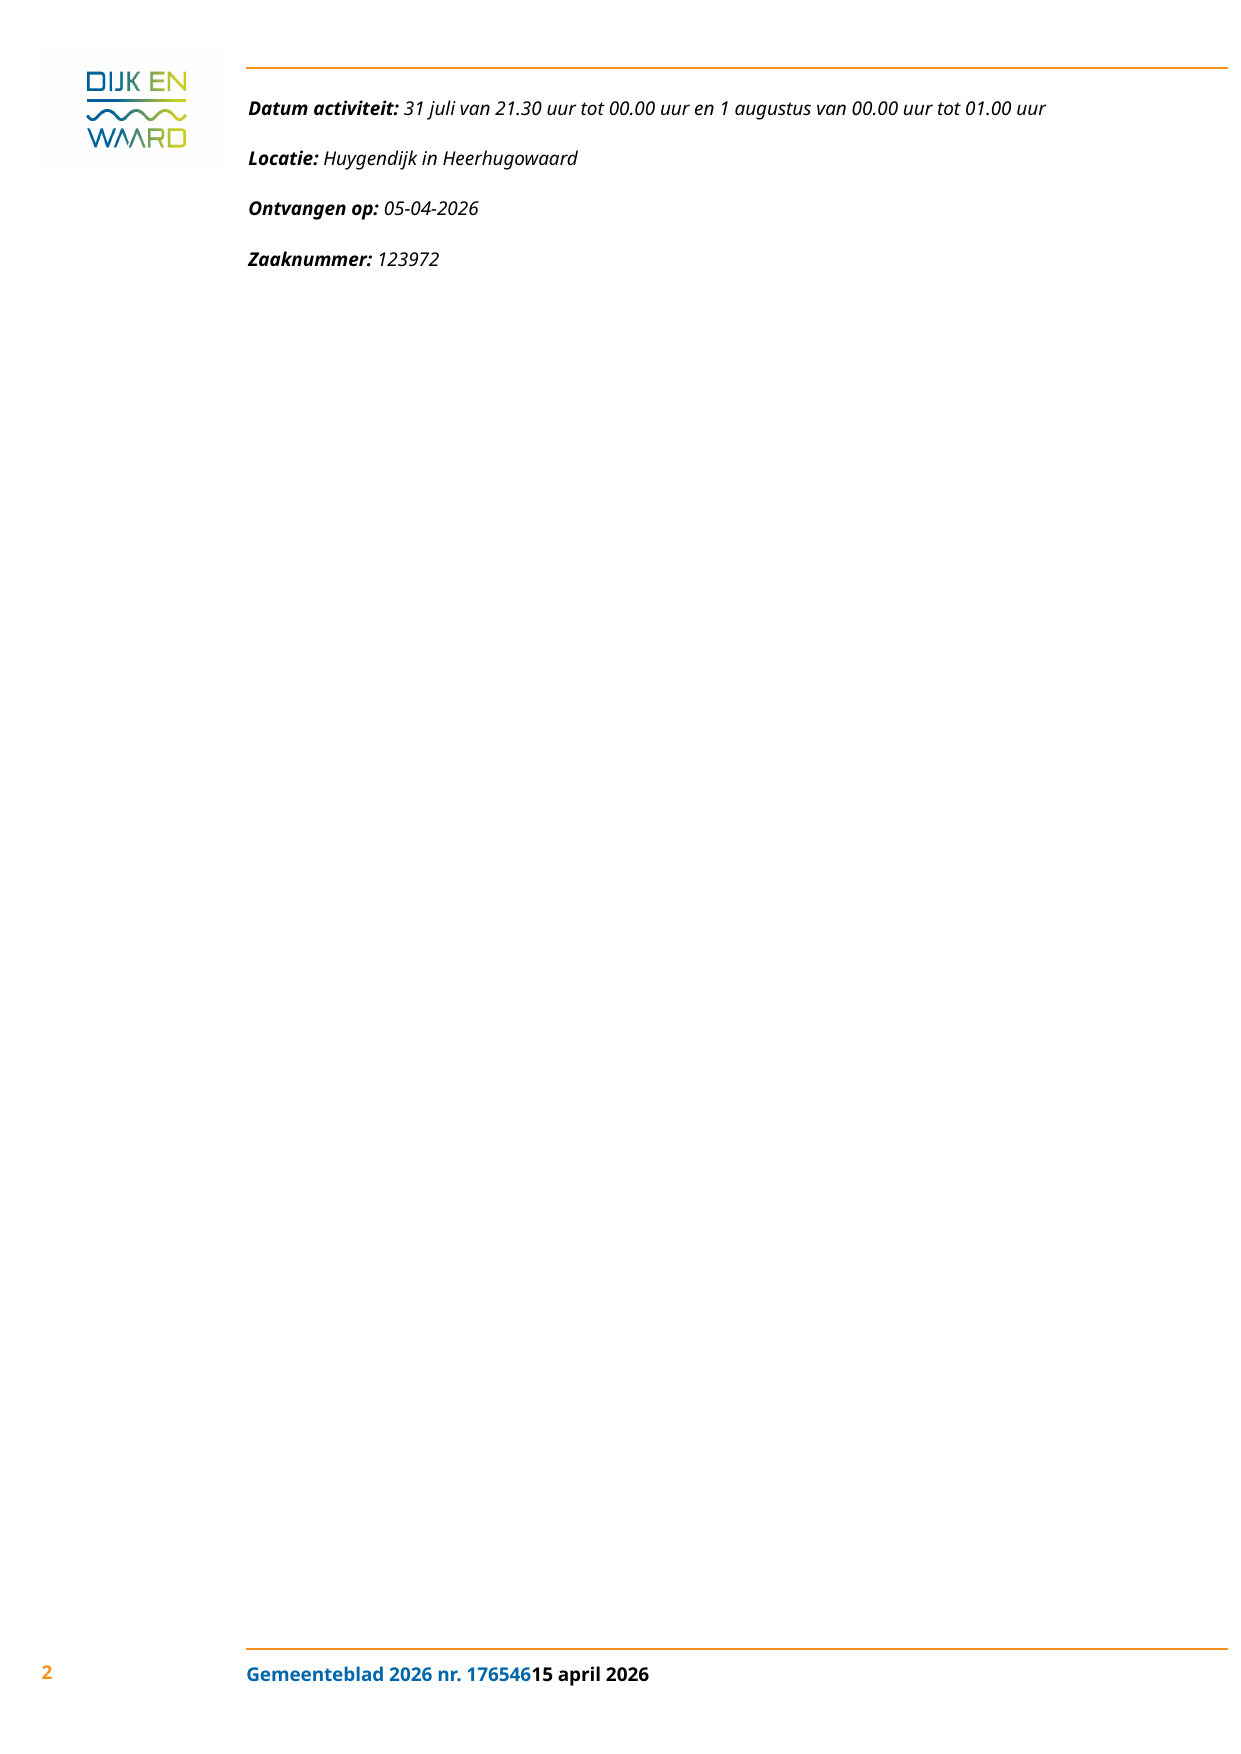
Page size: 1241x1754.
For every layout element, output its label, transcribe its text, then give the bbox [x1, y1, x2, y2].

text Zaaknummer: 123972 [248, 246, 1152, 272]
text Locatie: Huygendijk in Heerhugowaard [248, 145, 1152, 171]
picture [41, 47, 231, 172]
text Datum activiteit: 31 juli van 21.30 uur tot 00.00 uur en 1 augustus van 00.00 uur tot 01.00 uur [248, 95, 1152, 121]
text Ontvangen op: 05-04-2026 [248, 196, 1152, 221]
